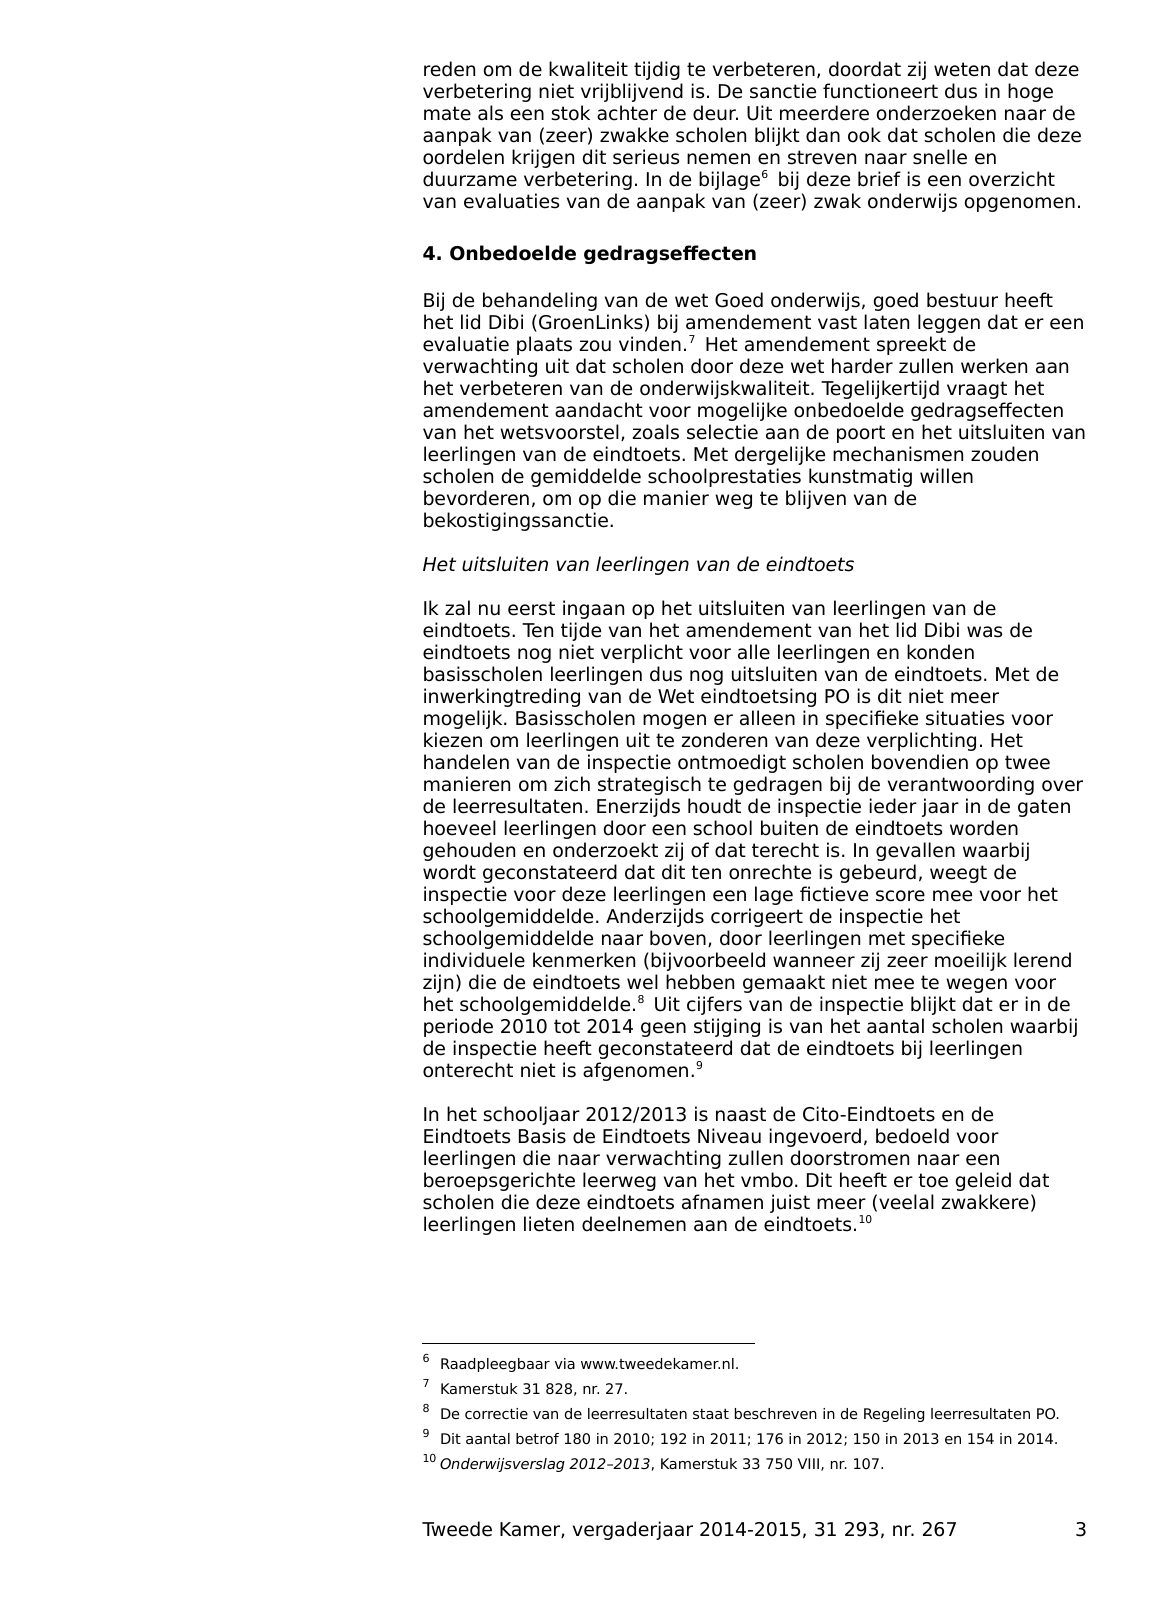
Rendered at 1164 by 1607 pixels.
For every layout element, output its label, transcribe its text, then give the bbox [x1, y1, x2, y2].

text Ik zal nu eerst ingaan op het uitsluiten van leerlingen van de eindtoets. Ten tijde van het amendement van het lid Dibi was de eindtoets nog niet verplicht voor alle leerlingen en konden basisscholen leerlingen dus nog uitsluiten van de eindtoets. Met de inwerkingtreding van de Wet eindtoetsing PO is dit niet meer mogelijk. Basisscholen mogen er alleen in specifieke situaties voor kiezen om leerlingen uit te zonderen van deze verplichting. Het handelen van de inspectie ontmoedigt scholen bovendien op twee manieren om zich strategisch te gedragen bij de verantwoording over de leerresultaten. Enerzijds houdt de inspectie ieder jaar in de gaten hoeveel leerlingen door een school buiten de eindtoets worden gehouden en onderzoekt zij of dat terecht is. In gevallen waarbij wordt geconstateerd dat dit ten onrechte is gebeurd, weegt de inspectie voor deze leerlingen een lage fictieve score mee voor het schoolgemiddelde. Anderzijds corrigeert de inspectie het schoolgemiddelde naar boven, door leerlingen met specifieke individuele kenmerken (bijvoorbeeld wanneer zij zeer moeilijk lerend zijn) die de eindtoets wel hebben gemaakt niet mee te wegen voor het schoolgemiddelde. Uit cijfers van de inspectie blijkt dat er in de periode 2010 tot 2014 geen stijging is van het aantal scholen waarbij de inspectie heeft geconstateerd dat de eindtoets bij leerlingen onterecht niet is afgenomen. [422, 598, 1087, 1082]
text Dit aantal betrof 180 in 2010; 192 in 2011; 176 in 2012; 150 in 2013 en 154 in 2014. [422, 1427, 1087, 1449]
text Onderwijsverslag 2012–2013, Kamerstuk 33 750 VIII, nr. 107. [422, 1452, 1087, 1474]
subtitle 4. Onbedoelde gedragseffecten [422, 243, 1087, 265]
text De correctie van de leerresultaten staat beschreven in de Regeling leerresultaten PO. [422, 1402, 1087, 1424]
subtitle Het uitsluiten van leerlingen van de eindtoets [422, 554, 1087, 576]
text Raadpleegbaar via www.tweedekamer.nl. [422, 1352, 1087, 1374]
text Bij de behandeling van de wet Goed onderwijs, goed bestuur heeft het lid Dibi (GroenLinks) bij amendement vast laten leggen dat er een evaluatie plaats zou vinden. Het amendement spreekt de verwachting uit dat scholen door deze wet harder zullen werken aan het verbeteren van de onderwijskwaliteit. Tegelijkertijd vraagt het amendement aandacht voor mogelijke onbedoelde gedragseffecten van het wetsvoorstel, zoals selectie aan de poort en het uitsluiten van leerlingen van de eindtoets. Met dergelijke mechanismen zouden scholen de gemiddelde schoolprestaties kunstmatig willen bevorderen, om op die manier weg te blijven van de bekostigingssanctie. [422, 290, 1087, 532]
text reden om de kwaliteit tijdig te verbeteren, doordat zij weten dat deze verbetering niet vrijblijvend is. De sanctie functioneert dus in hoge mate als een stok achter de deur. Uit meerdere onderzoeken naar de aanpak van (zeer) zwakke scholen blijkt dan ook dat scholen die deze oordelen krijgen dit serieus nemen en streven naar snelle en duurzame verbetering. In de bijlage bij deze brief is een overzicht van evaluaties van de aanpak van (zeer) zwak onderwijs opgenomen. [422, 59, 1087, 213]
text Kamerstuk 31 828, nr. 27. [422, 1377, 1087, 1399]
text In het schooljaar 2012/2013 is naast de Cito-Eindtoets en de Eindtoets Basis de Eindtoets Niveau ingevoerd, bedoeld voor leerlingen die naar verwachting zullen doorstromen naar een beroepsgerichte leerweg van het vmbo. Dit heeft er toe geleid dat scholen die deze eindtoets afnamen juist meer (veelal zwakkere) leerlingen lieten deelnemen aan de eindtoets. [422, 1104, 1087, 1236]
